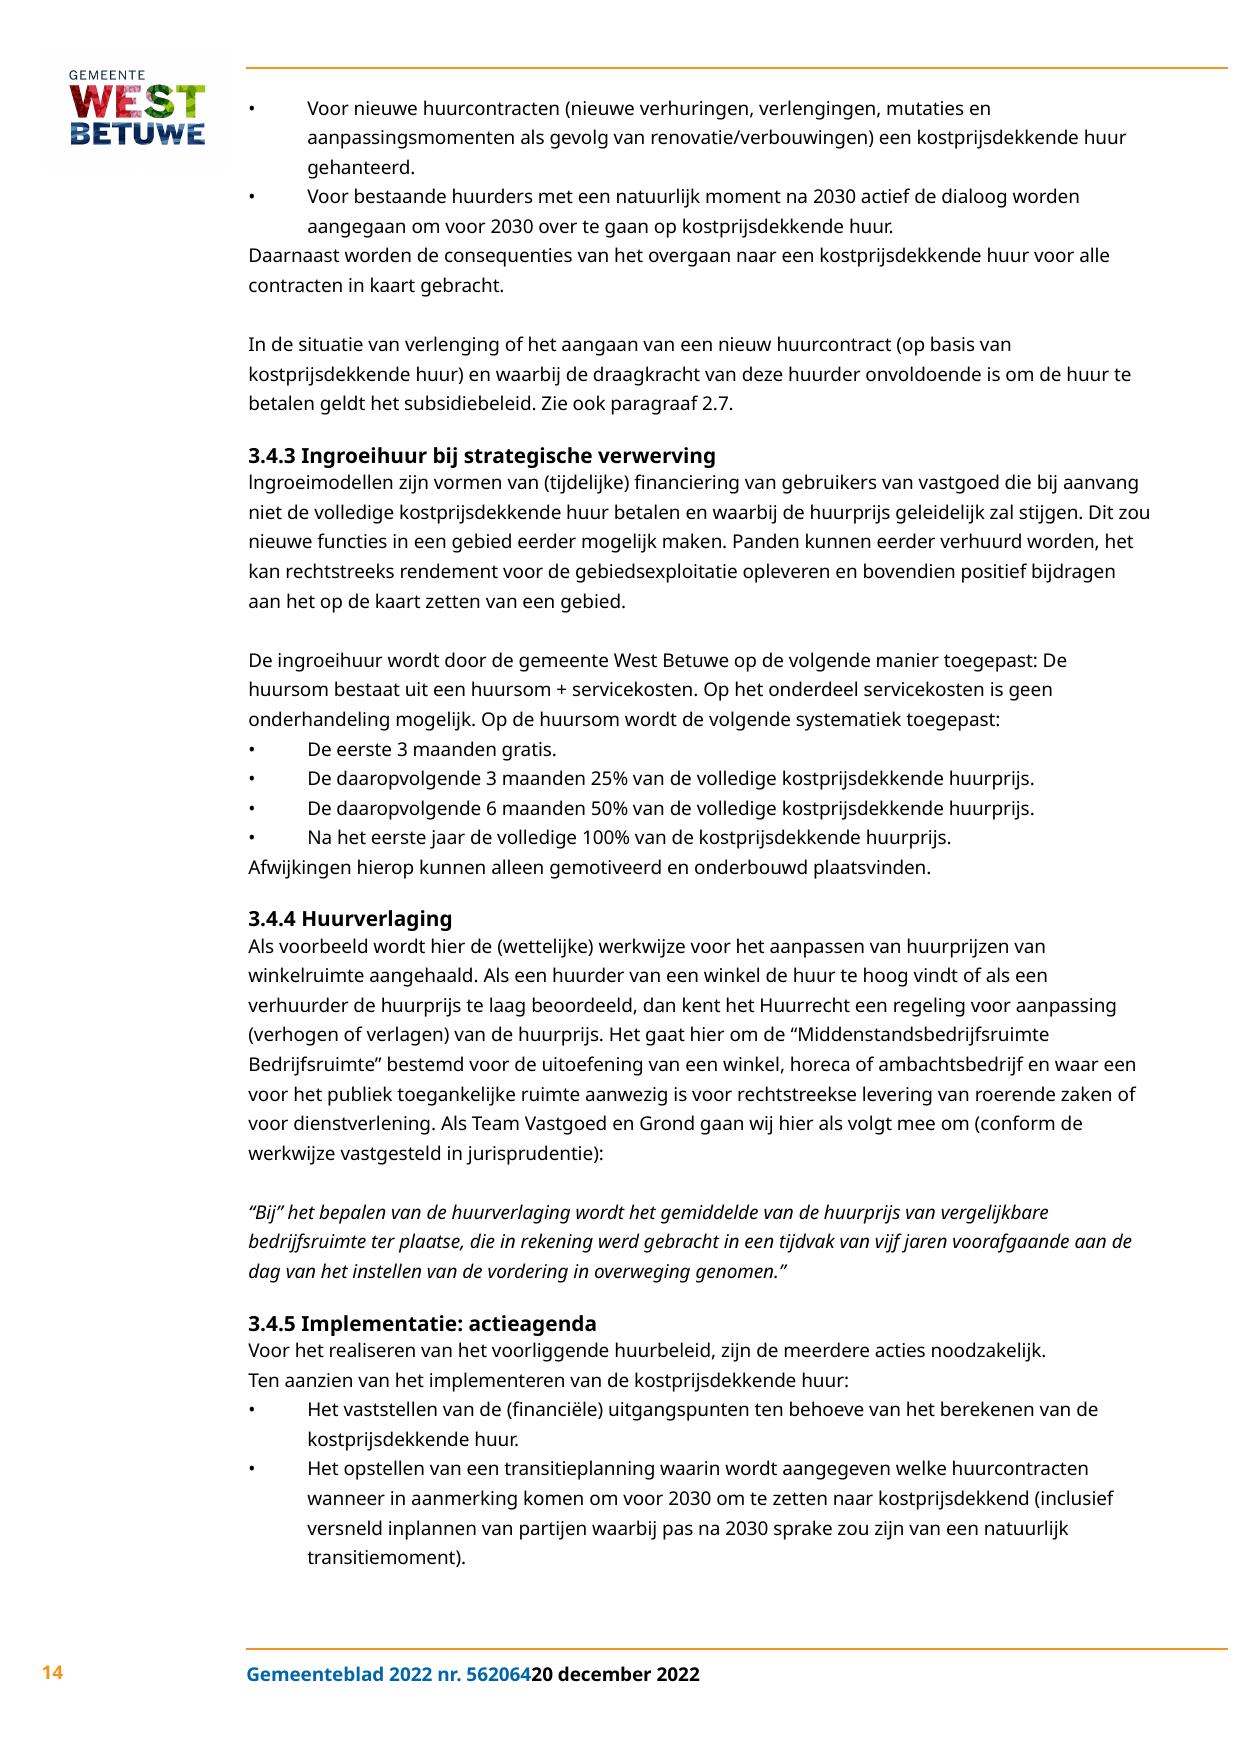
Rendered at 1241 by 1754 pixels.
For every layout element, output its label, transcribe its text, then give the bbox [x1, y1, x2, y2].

text In de situatie van verlenging of het aangaan van een nieuw huurcontract (op basis van kostprijsdekkende huur) en waarbij de draagkracht van deze huurder onvoldoende is om de huur te betalen geldt het subsidiebeleid. Zie ook paragraaf 2.7. [248, 331, 1152, 416]
list De eerste 3 maanden gratis. [248, 736, 1152, 761]
list De daaropvolgende 6 maanden 50% van de volledige kostprijsdekkende huurprijs. [248, 795, 1152, 821]
text Voor het realiseren van het voorliggende huurbeleid, zijn de meerdere acties noodzakelijk. [248, 1337, 1152, 1363]
text 3.4.5 Implementatie: actieagenda [248, 1309, 1152, 1337]
text 3.4.3 Ingroeihuur bij strategische verwerving [248, 441, 1152, 469]
list Het vaststellen van de (financiële) uitgangspunten ten behoeve van het berekenen van de kostprijsdekkende huur. [248, 1396, 1152, 1452]
list De daaropvolgende 3 maanden 25% van de volledige kostprijsdekkende huurprijs. [248, 765, 1152, 791]
text Afwijkingen hierop kunnen alleen gemotiveerd en onderbouwd plaatsvinden. [248, 854, 1152, 880]
text “Bij” het bepalen van de huurverlaging wordt het gemiddelde van de huurprijs van vergelijkbare bedrijfsruimte ter plaatse, die in rekening werd gebracht in een tijdvak van vijf jaren voorafgaande aan de dag van het instellen van de vordering in overweging genomen.” [248, 1199, 1152, 1284]
text De ingroeihuur wordt door de gemeente West Betuwe op de volgende manier toegepast: De huursom bestaat uit een huursom + servicekosten. Op het onderdeel servicekosten is geen onderhandeling mogelijk. Op de huursom wordt de volgende systematiek toegepast: [248, 647, 1152, 732]
list Voor nieuwe huurcontracten (nieuwe verhuringen, verlengingen, mutaties en aanpassingsmomenten als gevolg van renovatie/verbouwingen) een kostprijsdekkende huur gehanteerd. [248, 95, 1152, 180]
text lngroeimodellen zijn vormen van (tijdelijke) financiering van gebruikers van vastgoed die bij aanvang niet de volledige kostprijsdekkende huur betalen en waarbij de huurprijs geleidelijk zal stijgen. Dit zou nieuwe functies in een gebied eerder mogelijk maken. Panden kunnen eerder verhuurd worden, het kan rechtstreeks rendement voor de gebiedsexploitatie opleveren en bovendien positief bijdragen aan het op de kaart zetten van een gebied. [248, 469, 1152, 613]
list Het opstellen van een transitieplanning waarin wordt aangegeven welke huurcontracten wanneer in aanmerking komen om voor 2030 om te zetten naar kostprijsdekkend (inclusief versneld inplannen van partijen waarbij pas na 2030 sprake zou zijn van een natuurlijk transitiemoment). [248, 1456, 1152, 1570]
text Daarnaast worden de consequenties van het overgaan naar een kostprijsdekkende huur voor alle contracten in kaart gebracht. [248, 243, 1152, 298]
text 3.4.4 Huurverlaging [248, 904, 1152, 933]
text Als voorbeeld wordt hier de (wettelijke) werkwijze voor het aanpassen van huurprijzen van winkelruimte aangehaald. Als een huurder van een winkel de huur te hoog vindt of als een verhuurder de huurprijs te laag beoordeeld, dan kent het Huurrecht een regeling voor aanpassing (verhogen of verlagen) van de huurprijs. Het gaat hier om de “Middenstandsbedrijfsruimte Bedrijfsruimte” bestemd voor de uitoefening van een winkel, horeca of ambachtsbedrijf en waar een voor het publiek toegankelijke ruimte aanwezig is voor rechtstreekse levering van roerende zaken of voor dienstverlening. Als Team Vastgoed en Grond gaan wij hier als volgt mee om (conform de werkwijze vastgesteld in jurisprudentie): [248, 933, 1152, 1166]
text Ten aanzien van het implementeren van de kostprijsdekkende huur: [248, 1367, 1152, 1392]
list Voor bestaande huurders met een natuurlijk moment na 2030 actief de dialoog worden aangegaan om voor 2030 over te gaan op kostprijsdekkende huur. [248, 183, 1152, 239]
list Na het eerste jaar de volledige 100% van de kostprijsdekkende huurprijs. [248, 824, 1152, 850]
picture [41, 47, 231, 172]
